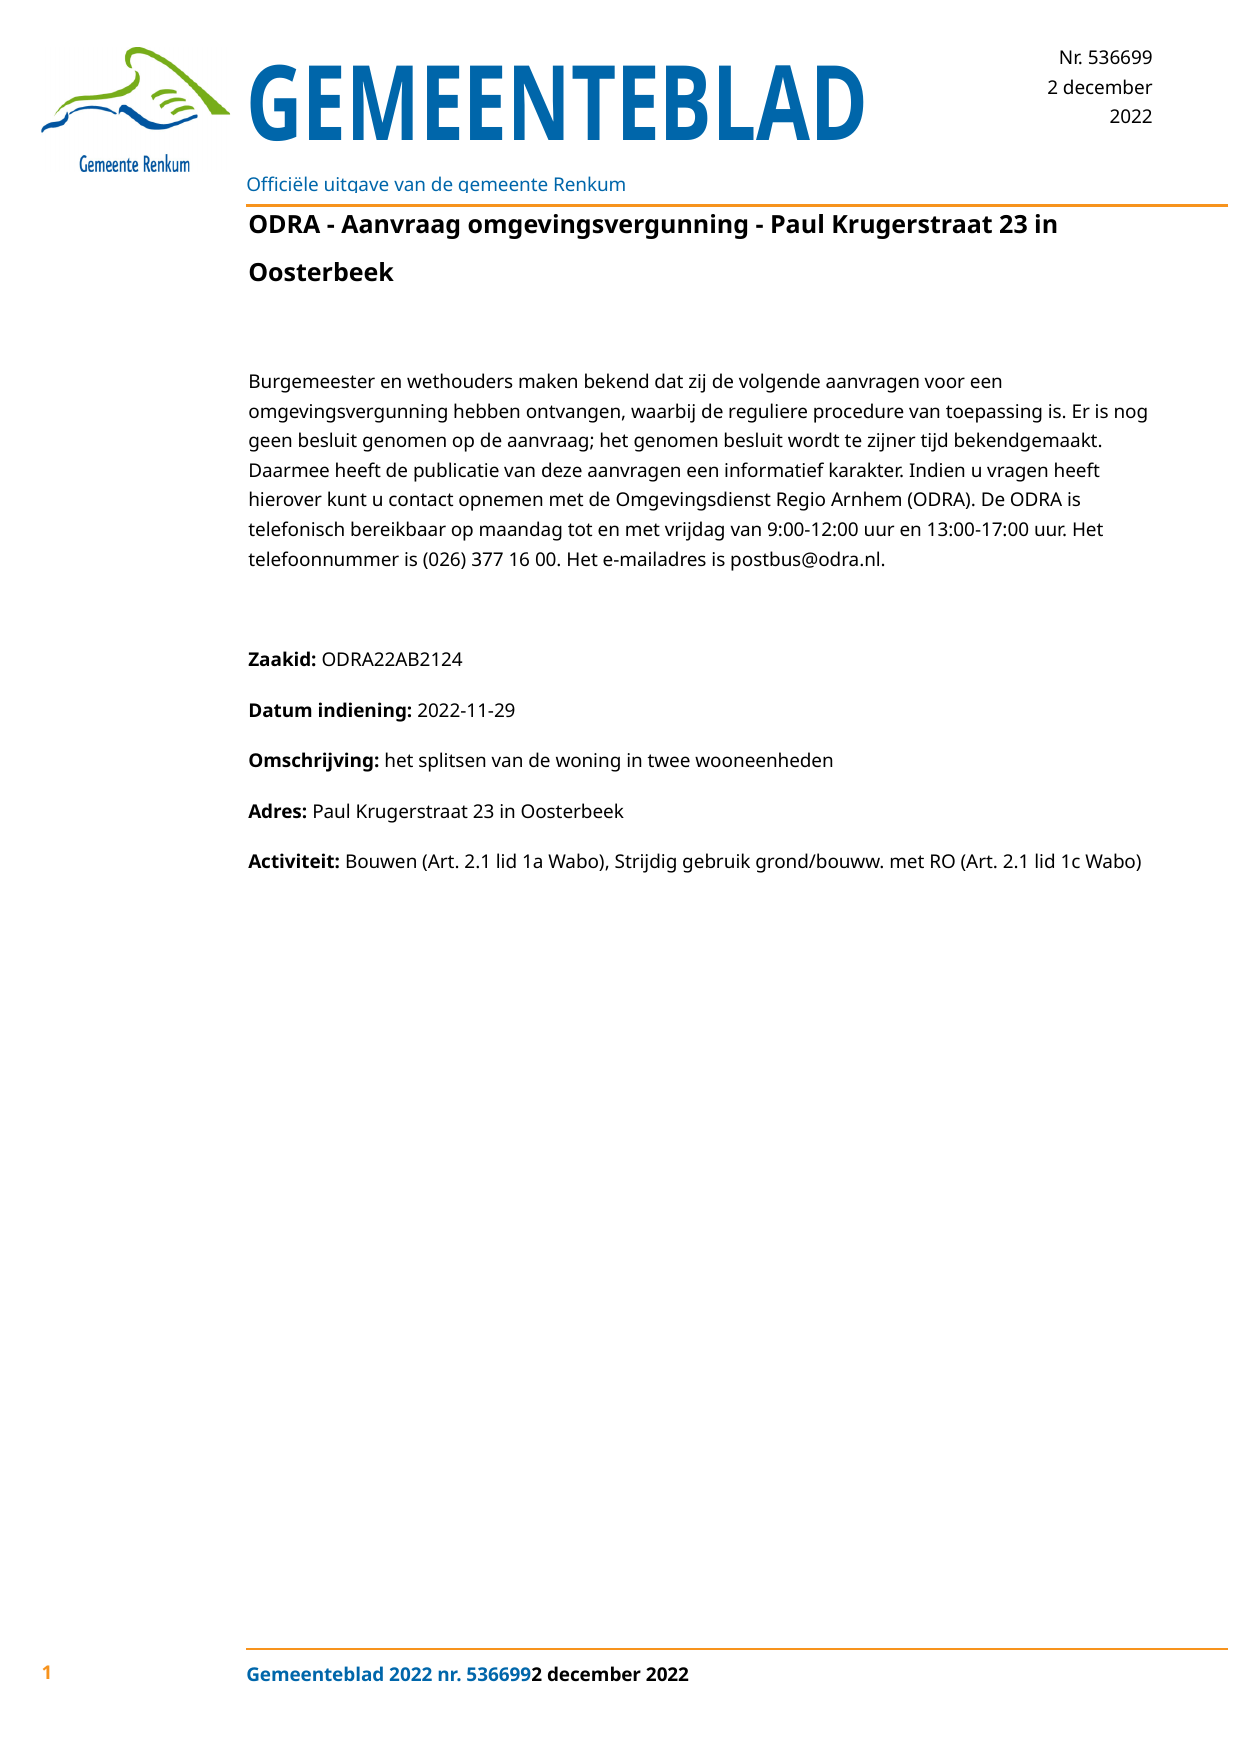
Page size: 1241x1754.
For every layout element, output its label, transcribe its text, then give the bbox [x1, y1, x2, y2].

text Activiteit: Bouwen (Art. 2.1 lid 1a Wabo), Strijdig gebruik grond/bouww. met RO (Art. 2.1 lid 1c Wabo) [248, 848, 1152, 874]
text Omschrijving: het splitsen van de woning in twee wooneenheden [248, 747, 1152, 773]
text Burgemeester en wethouders maken bekend dat zij de volgende aanvragen voor een omgevingsvergunning hebben ontvangen, waarbij de reguliere procedure van toepassing is. Er is nog geen besluit genomen op de aanvraag; het genomen besluit wordt te zijner tijd bekendgemaakt. Daarmee heeft de publicatie van deze aanvragen een informatief karakter. Indien u vragen heeft hierover kunt u contact opnemen met de Omgevingsdienst Regio Arnhem (ODRA). De ODRA is telefonisch bereikbaar op maandag tot en met vrijdag van 9:00-12:00 uur en 13:00-17:00 uur. Het telefoonnummer is (026) 377 16 00. Het e-mailadres is postbus@odra.nl. [248, 368, 1152, 572]
text ODRA - Aanvraag omgevingsvergunning - Paul Krugerstraat 23 in Oosterbeek [248, 207, 1152, 288]
text Adres: Paul Krugerstraat 23 in Oosterbeek [248, 798, 1152, 824]
text Zaakid: ODRA22AB2124 [248, 647, 1152, 672]
text Datum indiening: 2022-11-29 [248, 697, 1152, 723]
picture [41, 47, 231, 172]
